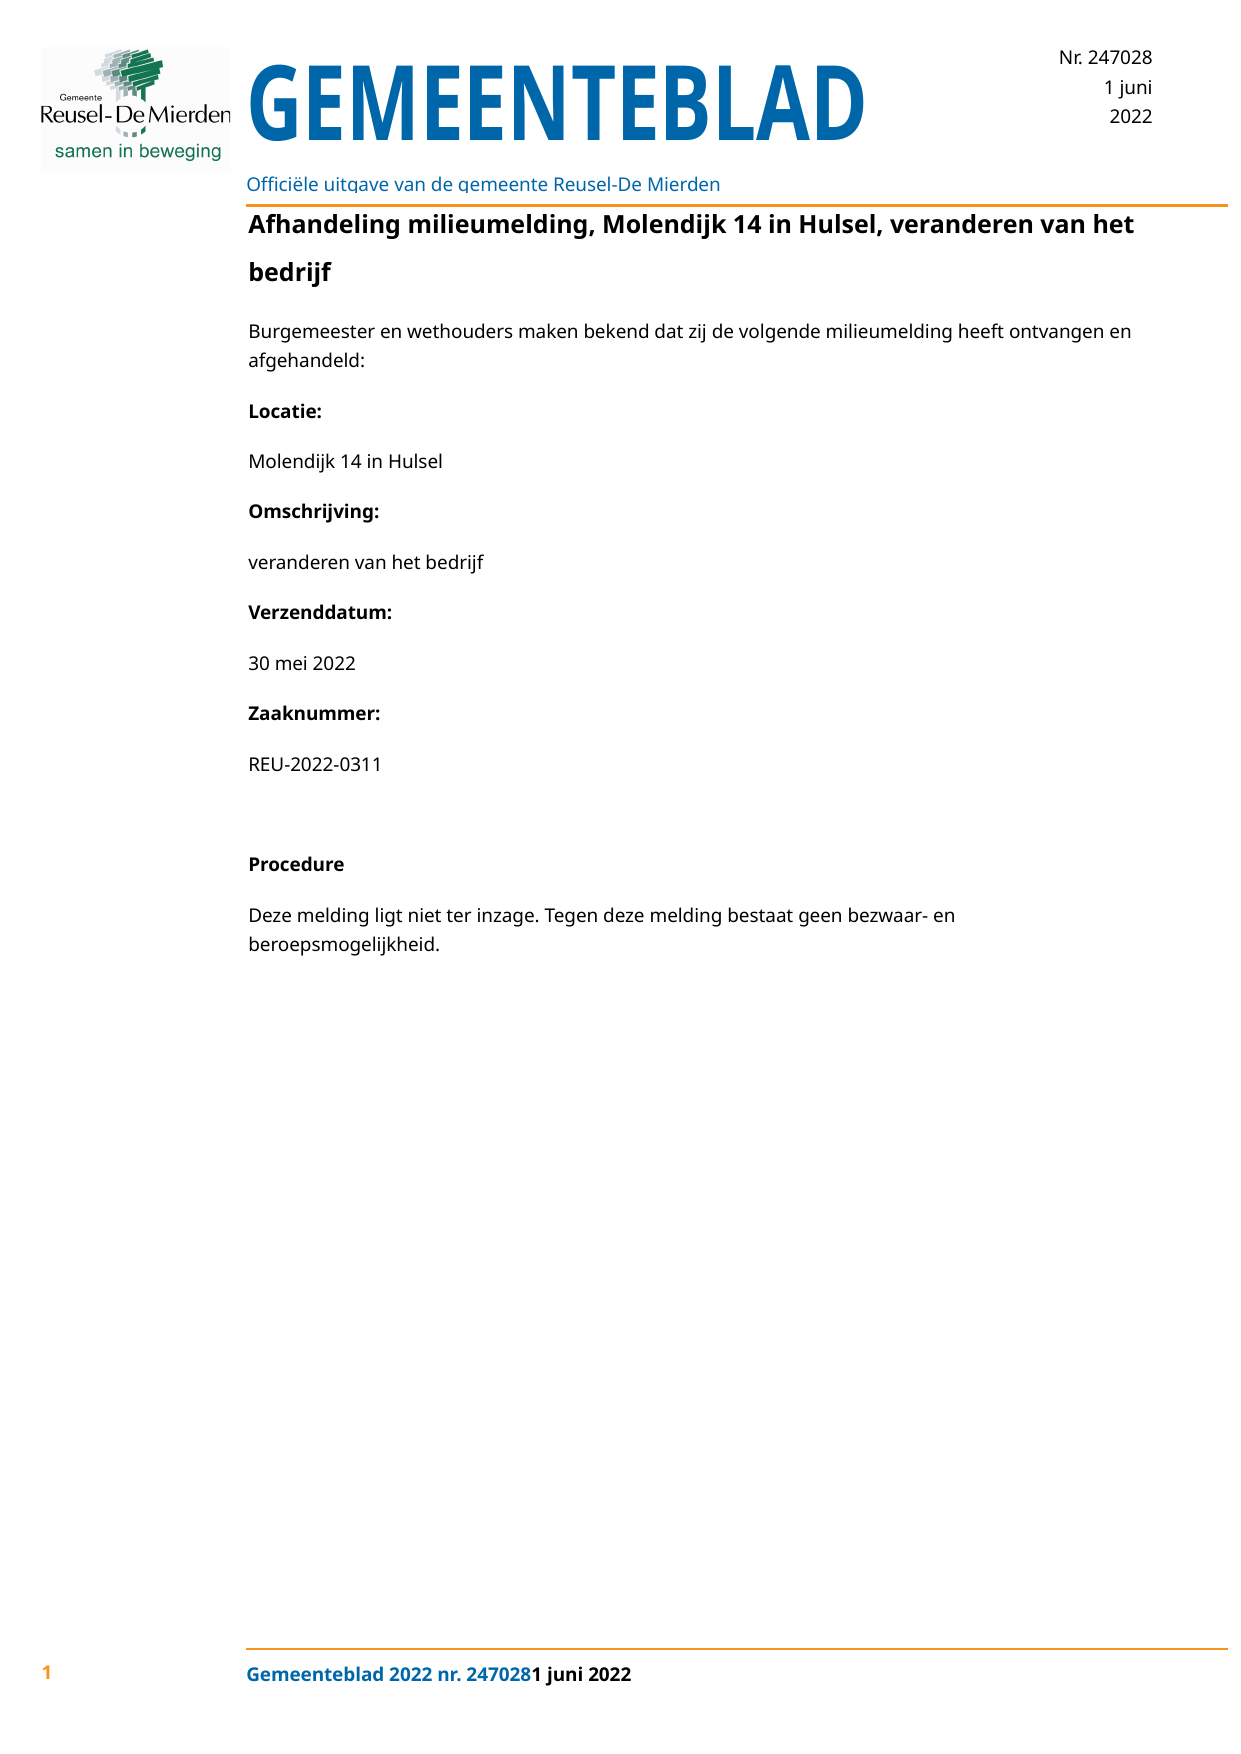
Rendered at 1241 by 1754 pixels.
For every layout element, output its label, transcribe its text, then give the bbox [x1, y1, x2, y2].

text Locatie: [248, 398, 1152, 424]
text Burgemeester en wethouders maken bekend dat zij de volgende milieumelding heeft ontvangen en afgehandeld: [248, 318, 1152, 373]
text Procedure [248, 852, 1152, 877]
text veranderen van het bedrijf [248, 549, 1152, 575]
text REU-2022-0311 [248, 751, 1152, 777]
text Zaaknummer: [248, 700, 1152, 726]
text Deze melding ligt niet ter inzage. Tegen deze melding bestaat geen bezwaar- en beroepsmogelijkheid. [248, 902, 1152, 957]
text Verzenddatum: [248, 599, 1152, 625]
text Molendijk 14 in Hulsel [248, 448, 1152, 474]
text 30 mei 2022 [248, 650, 1152, 676]
text Omschrijving: [248, 499, 1152, 524]
picture [41, 47, 231, 172]
text Afhandeling milieumelding, Molendijk 14 in Hulsel, veranderen van het bedrijf [248, 207, 1152, 288]
